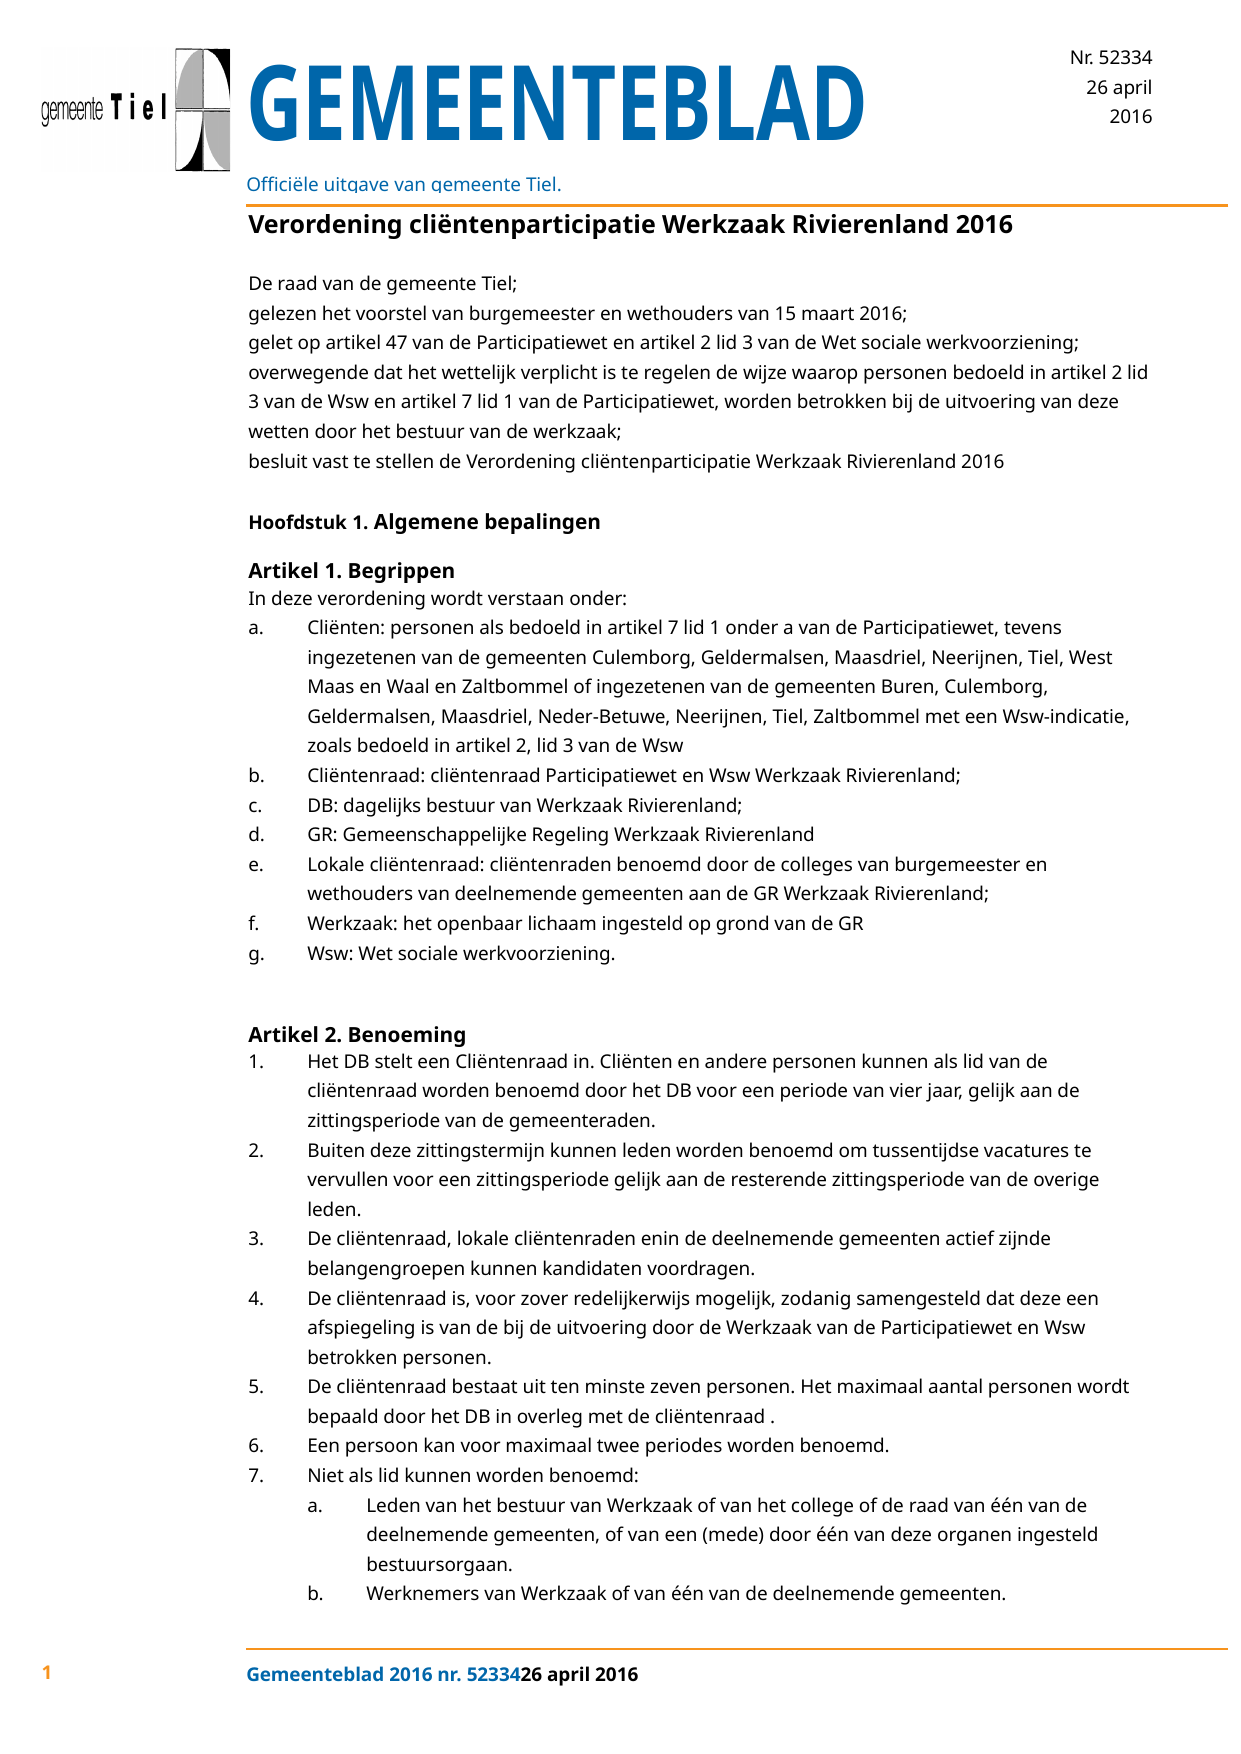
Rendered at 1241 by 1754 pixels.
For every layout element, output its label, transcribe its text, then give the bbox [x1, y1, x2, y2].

list Werkzaak: het openbaar lichaam ingesteld op grond van de GR [248, 910, 1152, 936]
list Werknemers van Werkzaak of van één van de deelnemende gemeenten. [307, 1581, 1152, 1606]
text gelet op artikel 47 van de Participatiewet en artikel 2 lid 3 van de Wet sociale werkvoorziening; [248, 329, 1152, 355]
list De cliëntenraad bestaat uit ten minste zeven personen. Het maximaal aantal personen wordt bepaald door het DB in overleg met de cliëntenraad . [248, 1373, 1152, 1429]
list GR: Gemeenschappelijke Regeling Werkzaak Rivierenland [248, 821, 1152, 847]
text Hoofdstuk 1. Algemene bepalingen [248, 507, 1152, 535]
list Een persoon kan voor maximaal twee periodes worden benoemd. [248, 1433, 1152, 1458]
text Artikel 1. Begrippen [248, 556, 1152, 585]
text overwegende dat het wettelijk verplicht is te regelen de wijze waarop personen bedoeld in artikel 2 lid 3 van de Wsw en artikel 7 lid 1 van de Participatiewet, worden betrokken bij de uitvoering van deze wetten door het bestuur van de werkzaak; [248, 359, 1152, 444]
text Artikel 2. Benoeming [248, 1020, 1152, 1048]
list Lokale cliëntenraad: cliëntenraden benoemd door de colleges van burgemeester en wethouders van deelnemende gemeenten aan de GR Werkzaak Rivierenland; [248, 851, 1152, 906]
text Verordening cliëntenparticipatie Werkzaak Rivierenland 2016 [248, 207, 1152, 241]
list Buiten deze zittingstermijn kunnen leden worden benoemd om tussentijdse vacatures te vervullen voor een zittingsperiode gelijk aan de resterende zittingsperiode van de overige leden. [248, 1137, 1152, 1222]
list Het DB stelt een Cliëntenraad in. Cliënten en andere personen kunnen als lid van de cliëntenraad worden benoemd door het DB voor een periode van vier jaar, gelijk aan de zittingsperiode van de gemeenteraden. [248, 1048, 1152, 1133]
picture [41, 47, 231, 172]
list Cliënten: personen als bedoeld in artikel 7 lid 1 onder a van de Participatiewet, tevens ingezetenen van de gemeenten Culemborg, Geldermalsen, Maasdriel, Neerijnen, Tiel, West Maas en Waal en Zaltbommel of ingezetenen van de gemeenten Buren, Culemborg, Geldermalsen, Maasdriel, Neder-Betuwe, Neerijnen, Tiel, Zaltbommel met een Wsw-indicatie, zoals bedoeld in artikel 2, lid 3 van de Wsw [248, 614, 1152, 758]
text gelezen het voorstel van burgemeester en wethouders van 15 maart 2016; [248, 300, 1152, 326]
list De cliëntenraad is, voor zover redelijkerwijs mogelijk, zodanig samengesteld dat deze een afspiegeling is van de bij de uitvoering door de Werkzaak van de Participatiewet en Wsw betrokken personen. [248, 1285, 1152, 1370]
list DB: dagelijks bestuur van Werkzaak Rivierenland; [248, 792, 1152, 817]
list Wsw: Wet sociale werkvoorziening. [248, 940, 1152, 965]
list De cliëntenraad, lokale cliëntenraden enin de deelnemende gemeenten actief zijnde belangengroepen kunnen kandidaten voordragen. [248, 1226, 1152, 1281]
list Niet als lid kunnen worden benoemd: [248, 1462, 1152, 1488]
text In deze verordening wordt verstaan onder: [248, 585, 1152, 610]
list Cliëntenraad: cliëntenraad Participatiewet en Wsw Werkzaak Rivierenland; [248, 762, 1152, 788]
text besluit vast te stellen de Verordening cliëntenparticipatie Werkzaak Rivierenland 2016 [248, 448, 1152, 473]
text De raad van de gemeente Tiel; [248, 270, 1152, 296]
list Leden van het bestuur van Werkzaak of van het college of de raad van één van de deelnemende gemeenten, of van een (mede) door één van deze organen ingesteld bestuursorgaan. [307, 1492, 1152, 1577]
